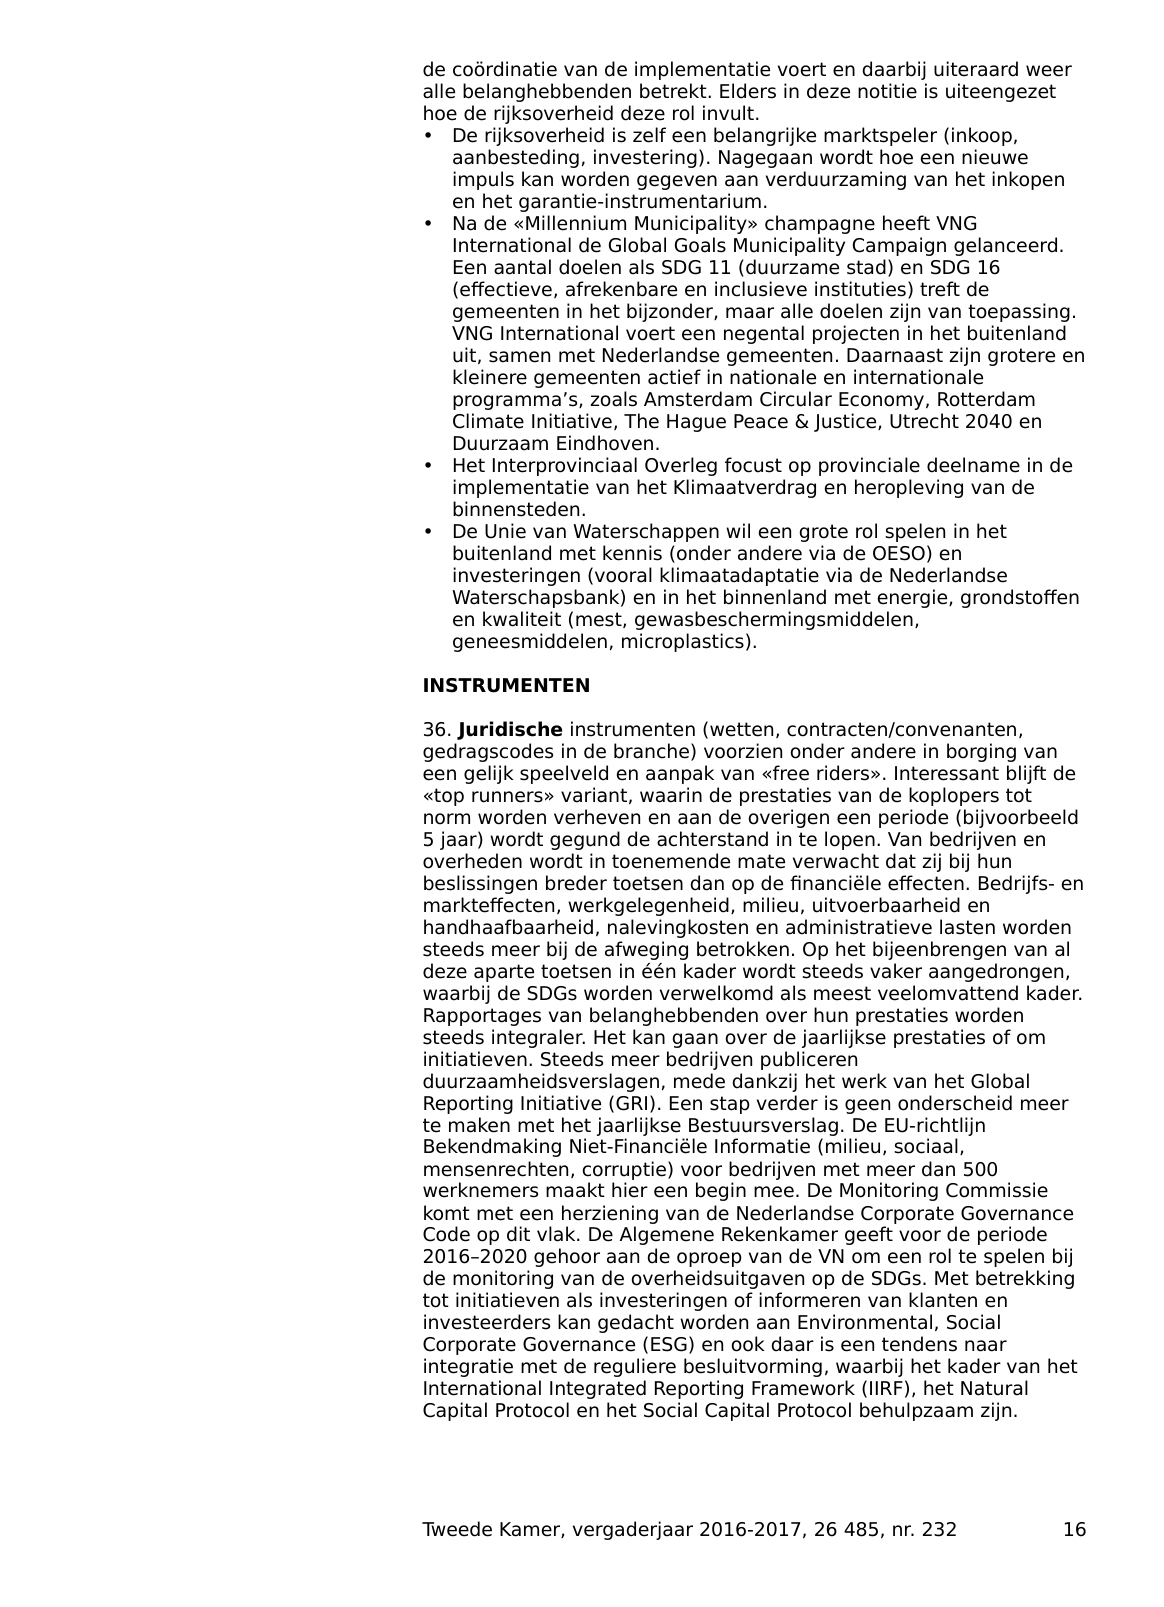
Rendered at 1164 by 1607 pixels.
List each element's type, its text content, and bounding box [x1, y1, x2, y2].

text • De Unie van Waterschappen wil een grote rol spelen in het buitenland met kennis (onder andere via de OESO) en investeringen (vooral klimaatadaptatie via de Nederlandse Waterschapsbank) en in het binnenland met energie, grondstoffen en kwaliteit (mest, gewasbeschermingsmiddelen, geneesmiddelen, microplastics). [422, 521, 1087, 652]
text • Na de «Millennium Municipality» champagne heeft VNG International de Global Goals Municipality Campaign gelanceerd. Een aantal doelen als SDG 11 (duurzame stad) en SDG 16 (effectieve, afrekenbare en inclusieve instituties) treft de gemeenten in het bijzonder, maar alle doelen zijn van toepassing. VNG International voert een negental projecten in het buitenland uit, samen met Nederlandse gemeenten. Daarnaast zijn grotere en kleinere gemeenten actief in nationale en internationale programma’s, zoals Amsterdam Circular Economy, Rotterdam Climate Initiative, The Hague Peace & Justice, Utrecht 2040 en Duurzaam Eindhoven. [422, 213, 1087, 455]
text 36. Juridische instrumenten (wetten, contracten/convenanten, gedragscodes in de branche) voorzien onder andere in borging van een gelijk speelveld en aanpak van «free riders». Interessant blijft de «top runners» variant, waarin de prestaties van de koplopers tot norm worden verheven en aan de overigen een periode (bijvoorbeeld 5 jaar) wordt gegund de achterstand in te lopen. Van bedrijven en overheden wordt in toenemende mate verwacht dat zij bij hun beslissingen breder toetsen dan op de financiële effecten. Bedrijfs- en markteffecten, werkgelegenheid, milieu, uitvoerbaarheid en handhaafbaarheid, nalevingkosten en administratieve lasten worden steeds meer bij de afweging betrokken. Op het bijeenbrengen van al deze aparte toetsen in één kader wordt steeds vaker aangedrongen, waarbij de SDGs worden verwelkomd als meest veelomvattend kader. Rapportages van belanghebbenden over hun prestaties worden steeds integraler. Het kan gaan over de jaarlijkse prestaties of om initiatieven. Steeds meer bedrijven publiceren duurzaamheidsverslagen, mede dankzij het werk van het Global Reporting Initiative (GRI). Een stap verder is geen onderscheid meer te maken met het jaarlijkse Bestuursverslag. De EU-richtlijn Bekendmaking Niet-Financiële Informatie (milieu, sociaal, mensenrechten, corruptie) voor bedrijven met meer dan 500 werknemers maakt hier een begin mee. De Monitoring Commissie komt met een herziening van de Nederlandse Corporate Governance Code op dit vlak. De Algemene Rekenkamer geeft voor de periode 2016–2020 gehoor aan de oproep van de VN om een rol te spelen bij de monitoring van de overheidsuitgaven op de SDGs. Met betrekking tot initiatieven als investeringen of informeren van klanten en investeerders kan gedacht worden aan Environmental, Social Corporate Governance (ESG) en ook daar is een tendens naar integratie met de reguliere besluitvorming, waarbij het kader van het International Integrated Reporting Framework (IIRF), het Natural Capital Protocol en het Social Capital Protocol behulpzaam zijn. [422, 719, 1087, 1422]
subtitle INSTRUMENTEN [422, 675, 1087, 697]
text • De rijksoverheid is zelf een belangrijke marktspeler (inkoop, aanbesteding, investering). Nagegaan wordt hoe een nieuwe impuls kan worden gegeven aan verduurzaming van het inkopen en het garantie-instrumentarium. [422, 125, 1087, 213]
text • Het Interprovinciaal Overleg focust op provinciale deelname in de implementatie van het Klimaatverdrag en heropleving van de binnensteden. [422, 455, 1087, 521]
text de coördinatie van de implementatie voert en daarbij uiteraard weer alle belanghebbenden betrekt. Elders in deze notitie is uiteengezet hoe de rijksoverheid deze rol invult. [422, 59, 1087, 125]
